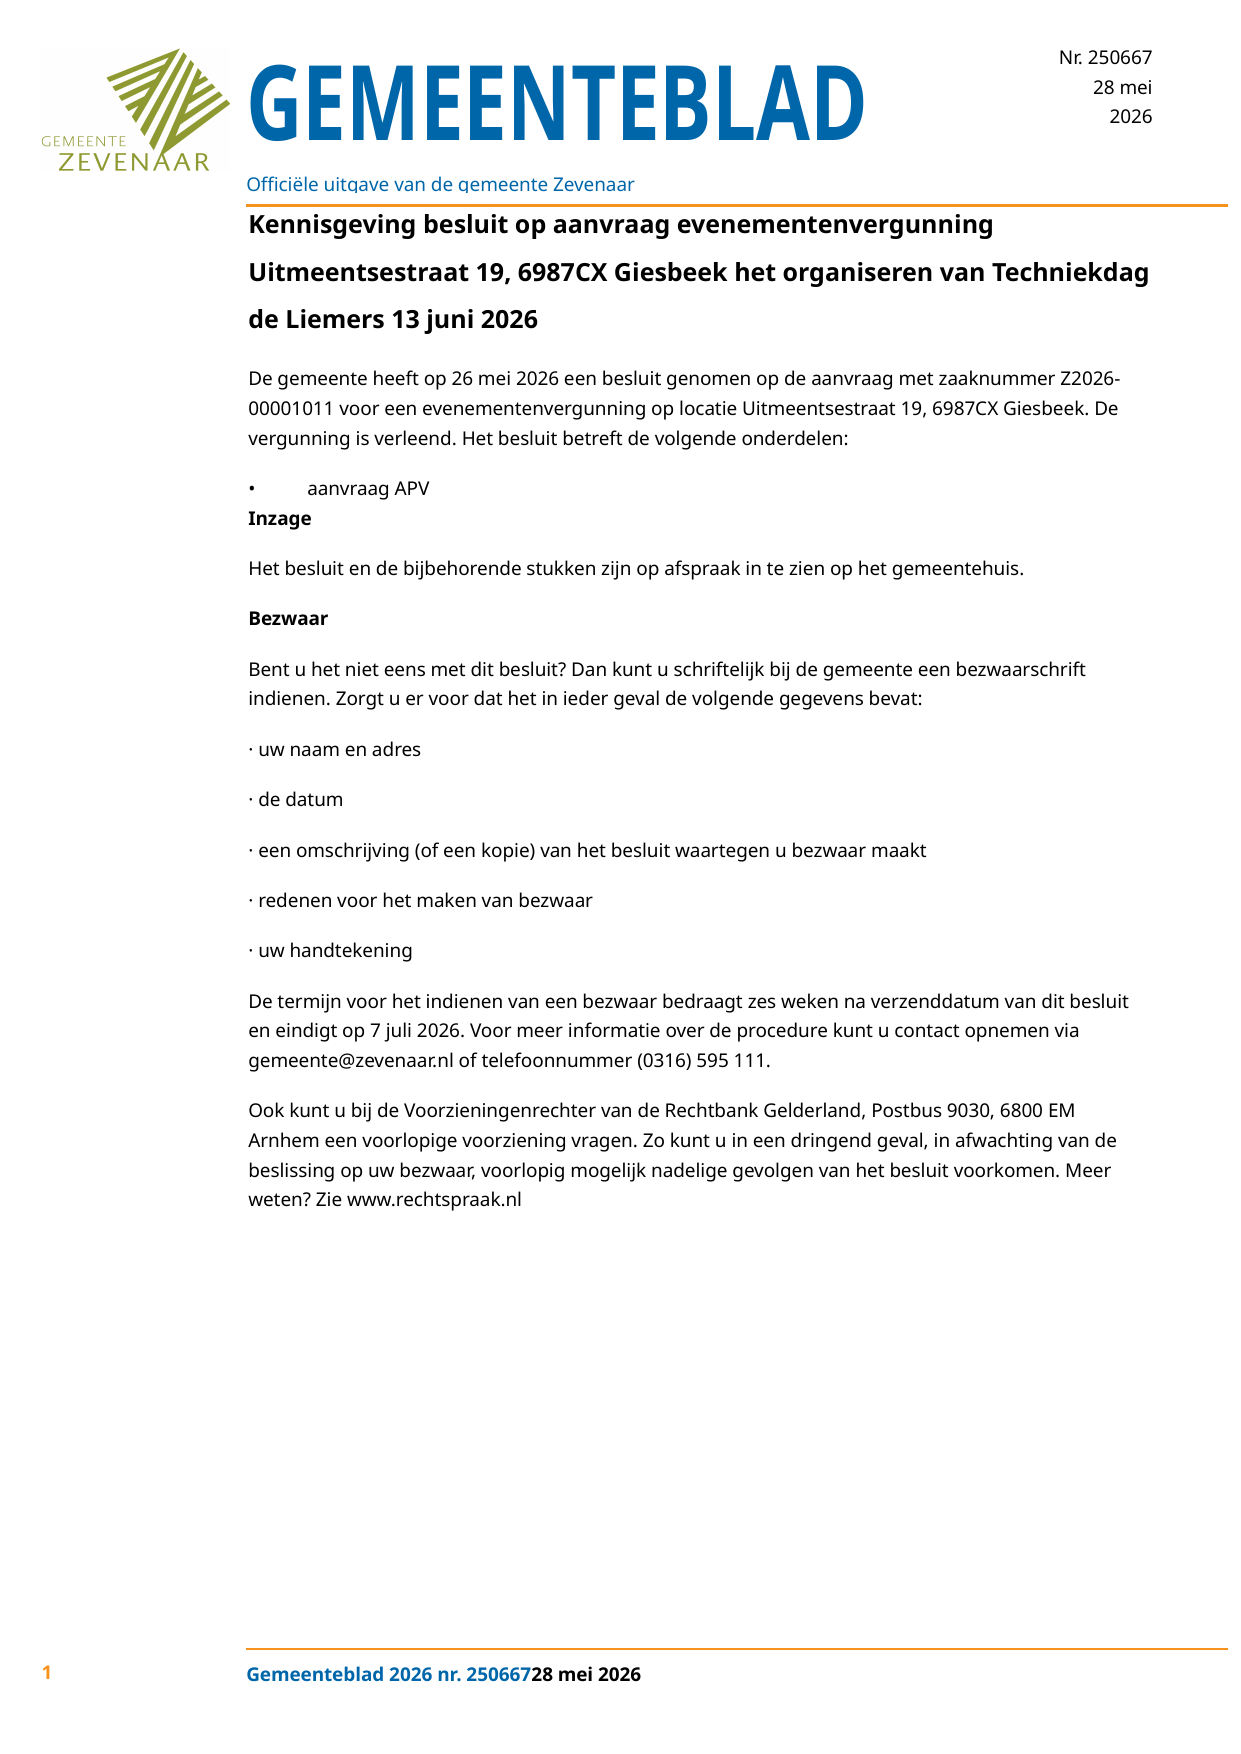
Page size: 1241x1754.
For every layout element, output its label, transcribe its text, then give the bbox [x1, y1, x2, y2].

text · de datum [248, 786, 1152, 812]
text Bent u het niet eens met dit besluit? Dan kunt u schriftelijk bij de gemeente een bezwaarschrift indienen. Zorgt u er voor dat het in ieder geval de volgende gegevens bevat: [248, 656, 1152, 711]
text Het besluit en de bijbehorende stukken zijn op afspraak in te zien op het gemeentehuis. [248, 555, 1152, 581]
text Kennisgeving besluit op aanvraag evenementenvergunning Uitmeentsestraat 19, 6987CX Giesbeek het organiseren van Techniekdag de Liemers 13 juni 2026 [248, 207, 1152, 336]
text Ook kunt u bij de Voorzieningenrechter van de Rechtbank Gelderland, Postbus 9030, 6800 EM Arnhem een voorlopige voorziening vragen. Zo kunt u in een dringend geval, in afwachting van de beslissing op uw bezwaar, voorlopig mogelijk nadelige gevolgen van het besluit voorkomen. Meer weten? Zie www.rechtspraak.nl [248, 1098, 1152, 1212]
text De termijn voor het indienen van een bezwaar bedraagt zes weken na verzenddatum van dit besluit en eindigt op 7 juli 2026. Voor meer informatie over de procedure kunt u contact opnemen via gemeente@zevenaar.nl of telefoonnummer (0316) 595 111. [248, 988, 1152, 1073]
text · uw handtekening [248, 938, 1152, 963]
text · uw naam en adres [248, 736, 1152, 762]
text Bezwaar [248, 606, 1152, 631]
picture [41, 47, 231, 172]
text · een omschrijving (of een kopie) van het besluit waartegen u bezwaar maakt [248, 837, 1152, 862]
text · redenen voor het maken van bezwaar [248, 887, 1152, 913]
list aanvraag APV [248, 475, 1152, 501]
text Inzage [248, 505, 1152, 530]
text De gemeente heeft op 26 mei 2026 een besluit genomen op de aanvraag met zaaknummer Z2026-00001011 voor een evenementenvergunning op locatie Uitmeentsestraat 19, 6987CX Giesbeek. De vergunning is verleend. Het besluit betreft de volgende onderdelen: [248, 366, 1152, 450]
